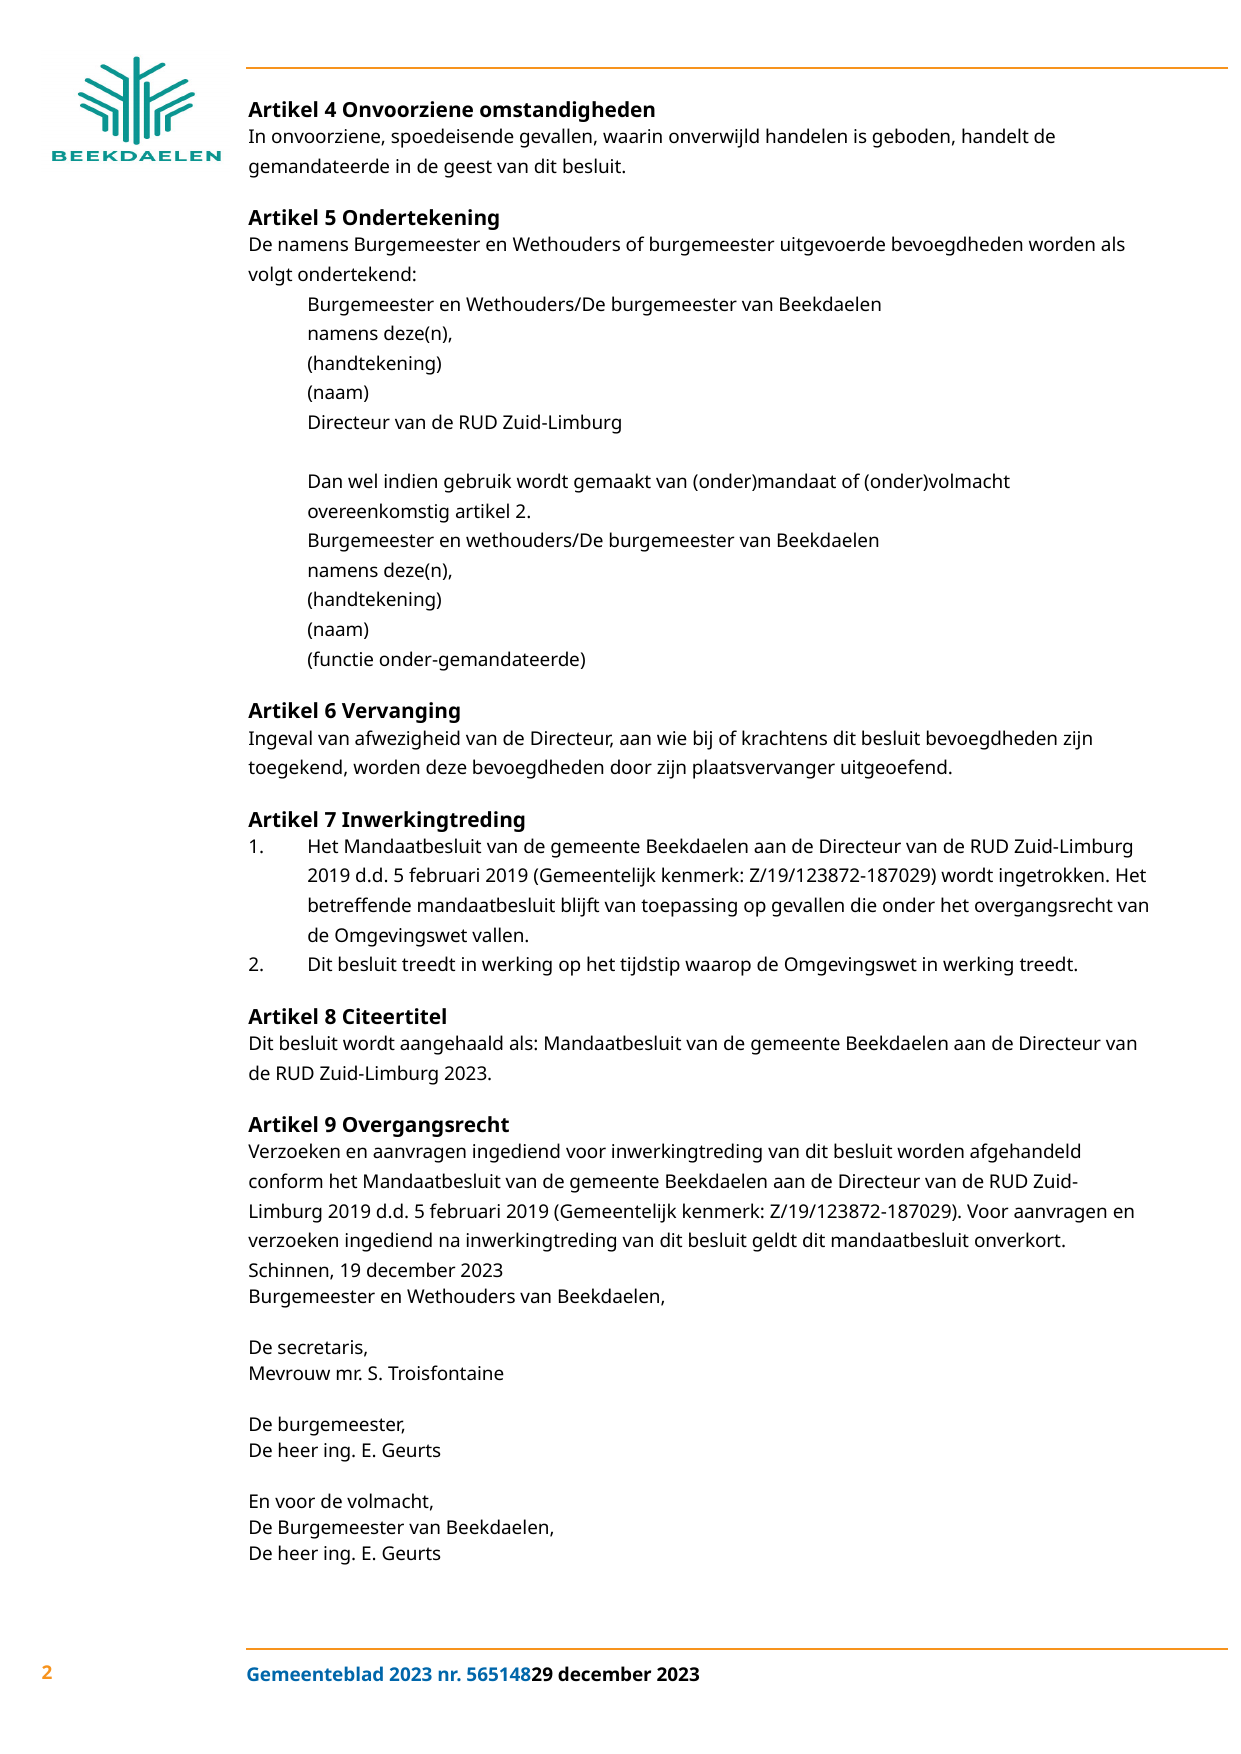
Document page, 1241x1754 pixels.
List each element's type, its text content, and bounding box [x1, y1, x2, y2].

list Burgemeester en wethouders/De burgemeester van Beekdaelen [248, 527, 1152, 553]
text De Burgemeester van Beekdaelen, [248, 1514, 1152, 1540]
list (handtekening) [248, 350, 1152, 376]
text Ingeval van afwezigheid van de Directeur, aan wie bij of krachtens dit besluit bevoegdheden zijn toegekend, worden deze bevoegdheden door zijn plaatsvervanger uitgeoefend. [248, 725, 1152, 780]
list Directeur van de RUD Zuid-Limburg [248, 409, 1152, 435]
text De heer ing. E. Geurts [248, 1437, 1152, 1463]
list namens deze(n), [248, 557, 1152, 583]
text In onvoorziene, spoedeisende gevallen, waarin onverwijld handelen is geboden, handelt de gemandateerde in de geest van dit besluit. [248, 123, 1152, 178]
text Verzoeken en aanvragen ingediend voor inwerkingtreding van dit besluit worden afgehandeld conform het Mandaatbesluit van de gemeente Beekdaelen aan de Directeur van de RUD Zuid-Limburg 2019 d.d. 5 februari 2019 (Gemeentelijk kenmerk: Z/19/123872-187029). Voor aanvragen en verzoeken ingediend na inwerkingtreding van dit besluit geldt dit mandaatbesluit onverkort. [248, 1139, 1152, 1253]
text De heer ing. E. Geurts [248, 1540, 1152, 1566]
text De namens Burgemeester en Wethouders of burgemeester uitgevoerde bevoegdheden worden als volgt ondertekend: [248, 232, 1152, 287]
list Dan wel indien gebruik wordt gemaakt van (onder)mandaat of (onder)volmacht overeenkomstig artikel 2. [248, 468, 1152, 524]
list Het Mandaatbesluit van de gemeente Beekdaelen aan de Directeur van de RUD Zuid-Limburg 2019 d.d. 5 februari 2019 (Gemeentelijk kenmerk: Z/19/123872-187029) wordt ingetrokken. Het betreffende mandaatbesluit blijft van toepassing op gevallen die onder het overgangsrecht van de Omgevingswet vallen. [248, 833, 1152, 948]
list (functie onder-gemandateerde) [248, 646, 1152, 672]
text En voor de volmacht, [248, 1489, 1152, 1514]
list (naam) [248, 616, 1152, 642]
text Artikel 5 Ondertekening [248, 203, 1152, 232]
text Artikel 6 Vervanging [248, 696, 1152, 725]
list Burgemeester en Wethouders/De burgemeester van Beekdaelen [248, 291, 1152, 317]
picture [41, 47, 231, 172]
text Dit besluit wordt aangehaald als: Mandaatbesluit van de gemeente Beekdaelen aan de Directeur van de RUD Zuid-Limburg 2023. [248, 1030, 1152, 1086]
text Artikel 9 Overgangsrecht [248, 1110, 1152, 1139]
text Schinnen, 19 december 2023 [248, 1257, 1152, 1283]
text Artikel 4 Onvoorziene omstandigheden [248, 95, 1152, 123]
text Burgemeester en Wethouders van Beekdaelen, [248, 1283, 1152, 1308]
text Artikel 7 Inwerkingtreding [248, 805, 1152, 833]
list Dit besluit treedt in werking op het tijdstip waarop de Omgevingswet in werking treedt. [248, 951, 1152, 977]
list namens deze(n), [248, 320, 1152, 346]
text De burgemeester, [248, 1411, 1152, 1437]
text Mevrouw mr. S. Troisfontaine [248, 1360, 1152, 1386]
list (naam) [248, 379, 1152, 405]
text De secretaris, [248, 1334, 1152, 1360]
list (handtekening) [248, 587, 1152, 612]
text Artikel 8 Citeertitel [248, 1002, 1152, 1030]
